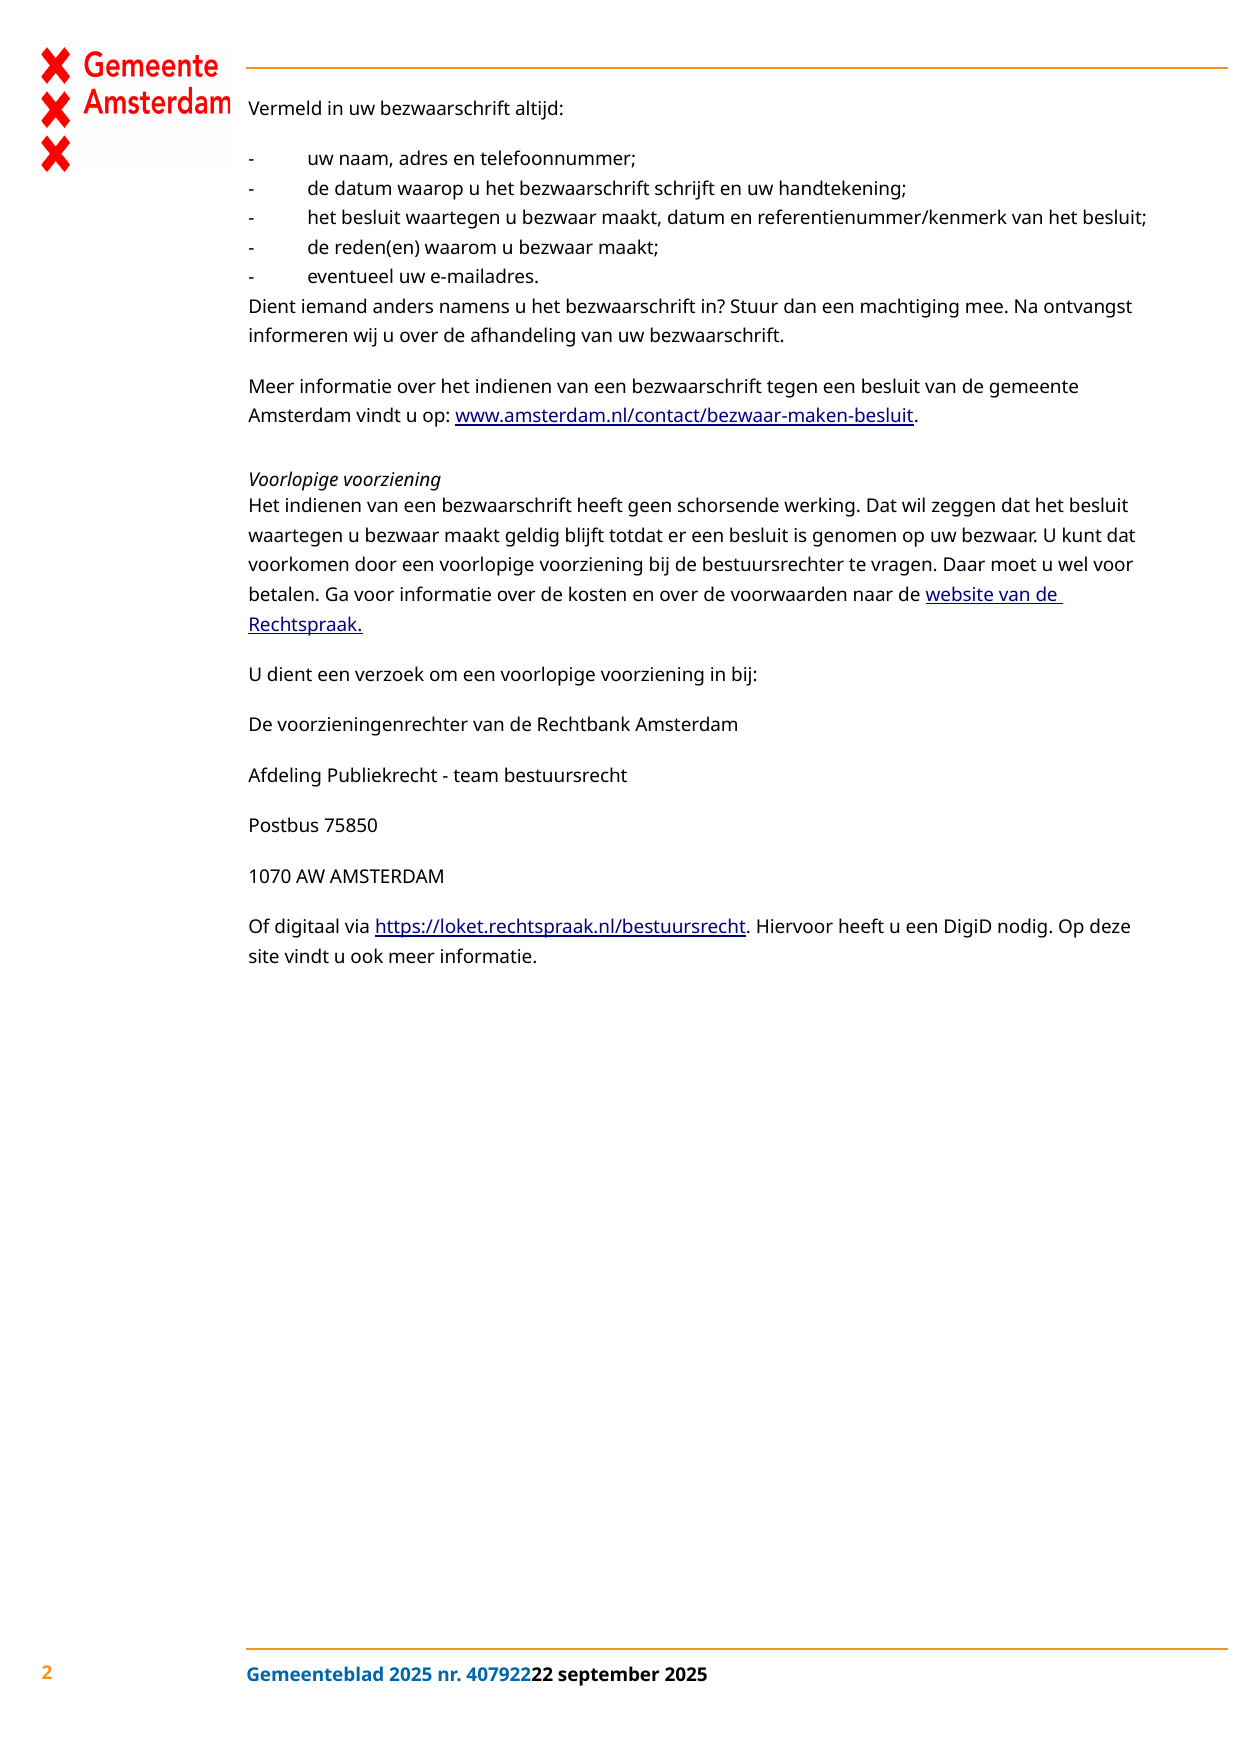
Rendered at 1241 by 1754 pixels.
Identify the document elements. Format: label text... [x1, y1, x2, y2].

text Meer informatie over het indienen van een bezwaarschrift tegen een besluit van de gemeente Amsterdam vindt u op: www.amsterdam.nl/contact/bezwaar-maken-besluit. [248, 373, 1152, 428]
list de datum waarop u het bezwaarschrift schrijft en uw handtekening; [248, 175, 1152, 201]
text De voorzieningenrechter van de Rechtbank Amsterdam [248, 712, 1152, 737]
text U dient een verzoek om een voorlopige voorziening in bij: [248, 661, 1152, 687]
list eventueel uw e-mailadres. [248, 263, 1152, 289]
text Of digitaal via https://loket.rechtspraak.nl/bestuursrecht. Hiervoor heeft u een DigiD nodig. Op deze site vindt u ook meer informatie. [248, 913, 1152, 968]
list het besluit waartegen u bezwaar maakt, datum en referentienummer/kenmerk van het besluit; [248, 204, 1152, 230]
text Postbus 75850 [248, 812, 1152, 838]
text 1070 AW AMSTERDAM [248, 863, 1152, 888]
text Afdeling Publiekrecht - team bestuursrecht [248, 762, 1152, 788]
text Dient iemand anders namens u het bezwaarschrift in? Stuur dan een machtiging mee. Na ontvangst informeren wij u over de afhandeling van uw bezwaarschrift. [248, 293, 1152, 348]
list de reden(en) waarom u bezwaar maakt; [248, 234, 1152, 260]
picture [41, 47, 231, 172]
text Voorlopige voorziening [248, 467, 1152, 492]
text Het indienen van een bezwaarschrift heeft geen schorsende werking. Dat wil zeggen dat het besluit waartegen u bezwaar maakt geldig blijft totdat er een besluit is genomen op uw bezwaar. U kunt dat voorkomen door een voorlopige voorziening bij de bestuursrechter te vragen. Daar moet u wel voor betalen. Ga voor informatie over de kosten en over de voorwaarden naar de website van de Rechtspraak. [248, 492, 1152, 636]
list uw naam, adres en telefoonnummer; [248, 145, 1152, 171]
text Vermeld in uw bezwaarschrift altijd: [248, 95, 1152, 121]
